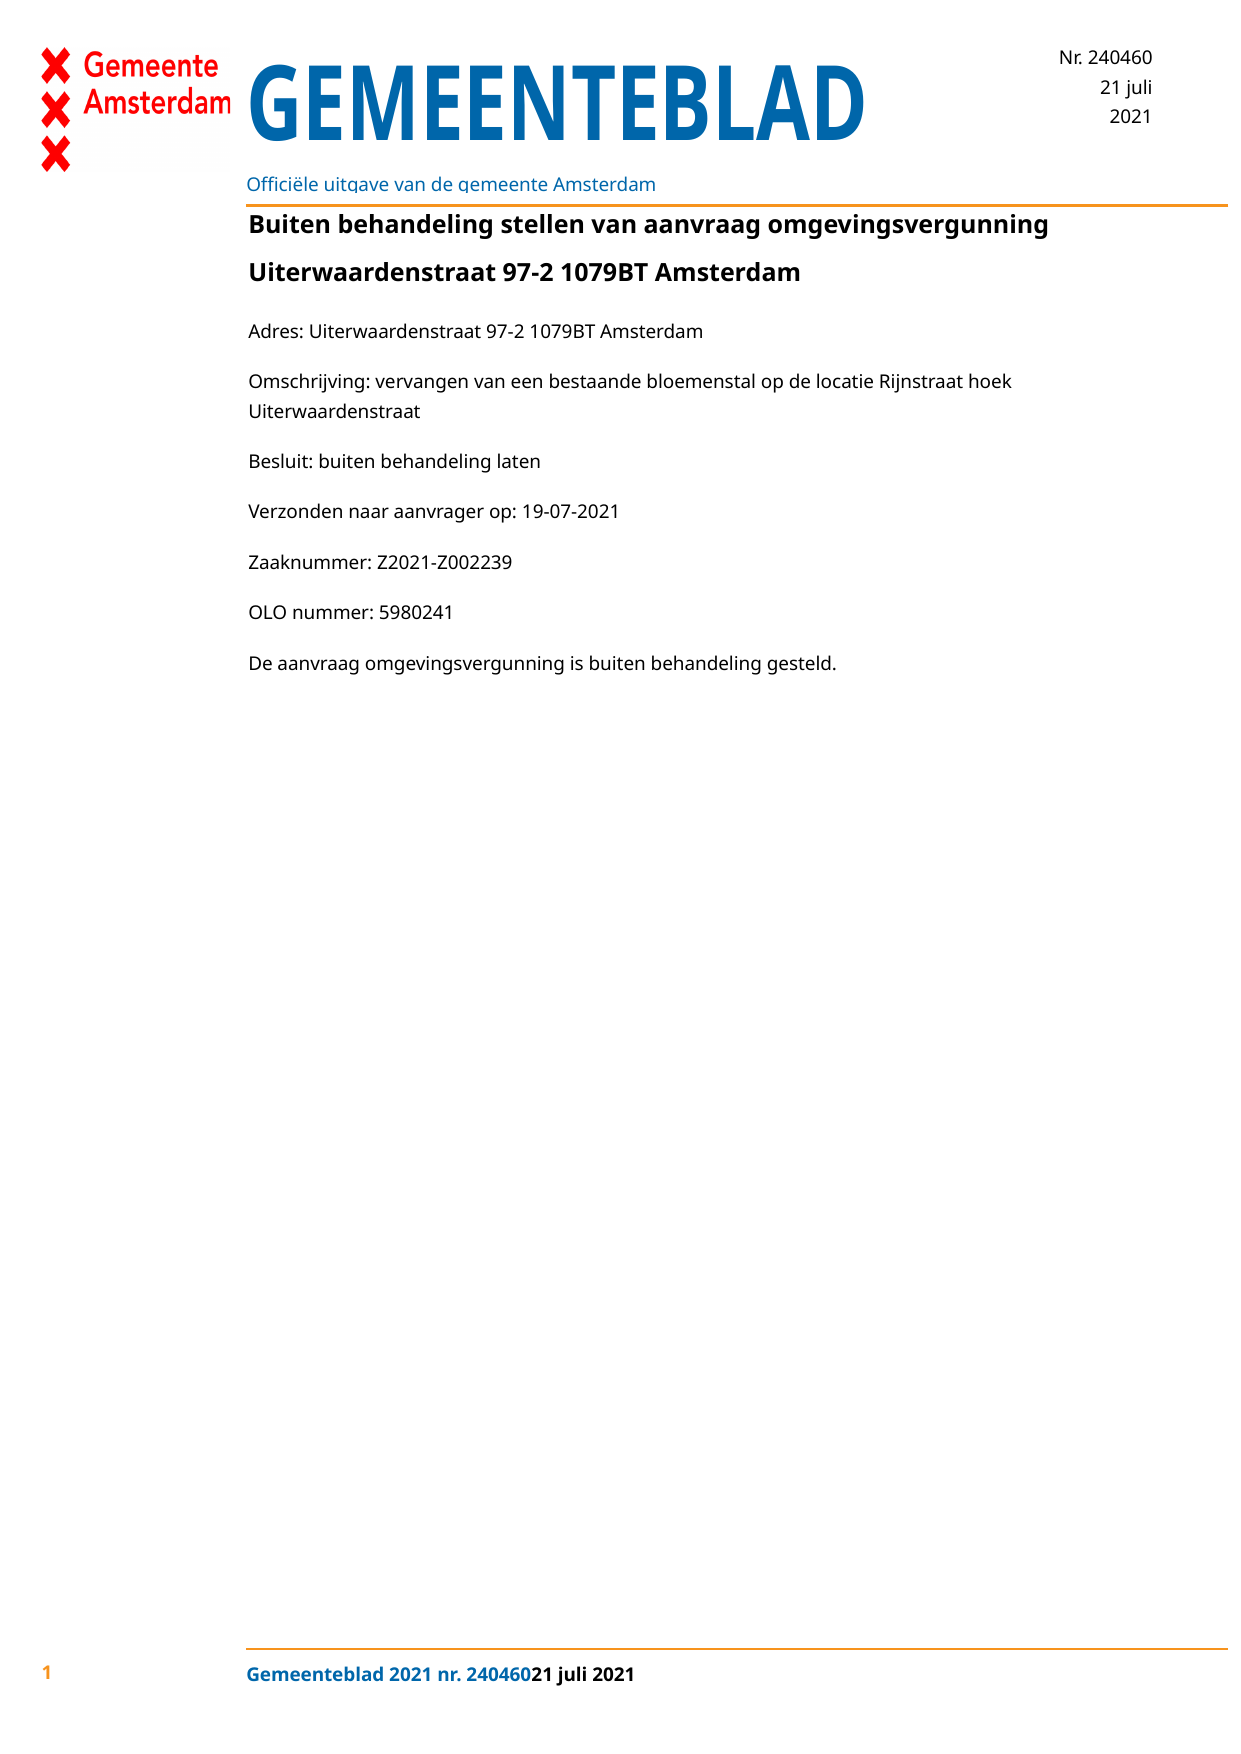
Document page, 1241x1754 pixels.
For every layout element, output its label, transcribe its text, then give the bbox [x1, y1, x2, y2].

text Besluit: buiten behandeling laten [248, 448, 1152, 474]
text Adres: Uiterwaardenstraat 97-2 1079BT Amsterdam [248, 318, 1152, 344]
text Verzonden naar aanvrager op: 19-07-2021 [248, 499, 1152, 524]
picture [41, 47, 231, 172]
text Omschrijving: vervangen van een bestaande bloemenstal op de locatie Rijnstraat hoek Uiterwaardenstraat [248, 368, 1152, 424]
text Zaaknummer: Z2021-Z002239 [248, 549, 1152, 575]
text De aanvraag omgevingsvergunning is buiten behandeling gesteld. [248, 650, 1152, 676]
text Buiten behandeling stellen van aanvraag omgevingsvergunning Uiterwaardenstraat 97-2 1079BT Amsterdam [248, 207, 1152, 288]
text OLO nummer: 5980241 [248, 599, 1152, 625]
